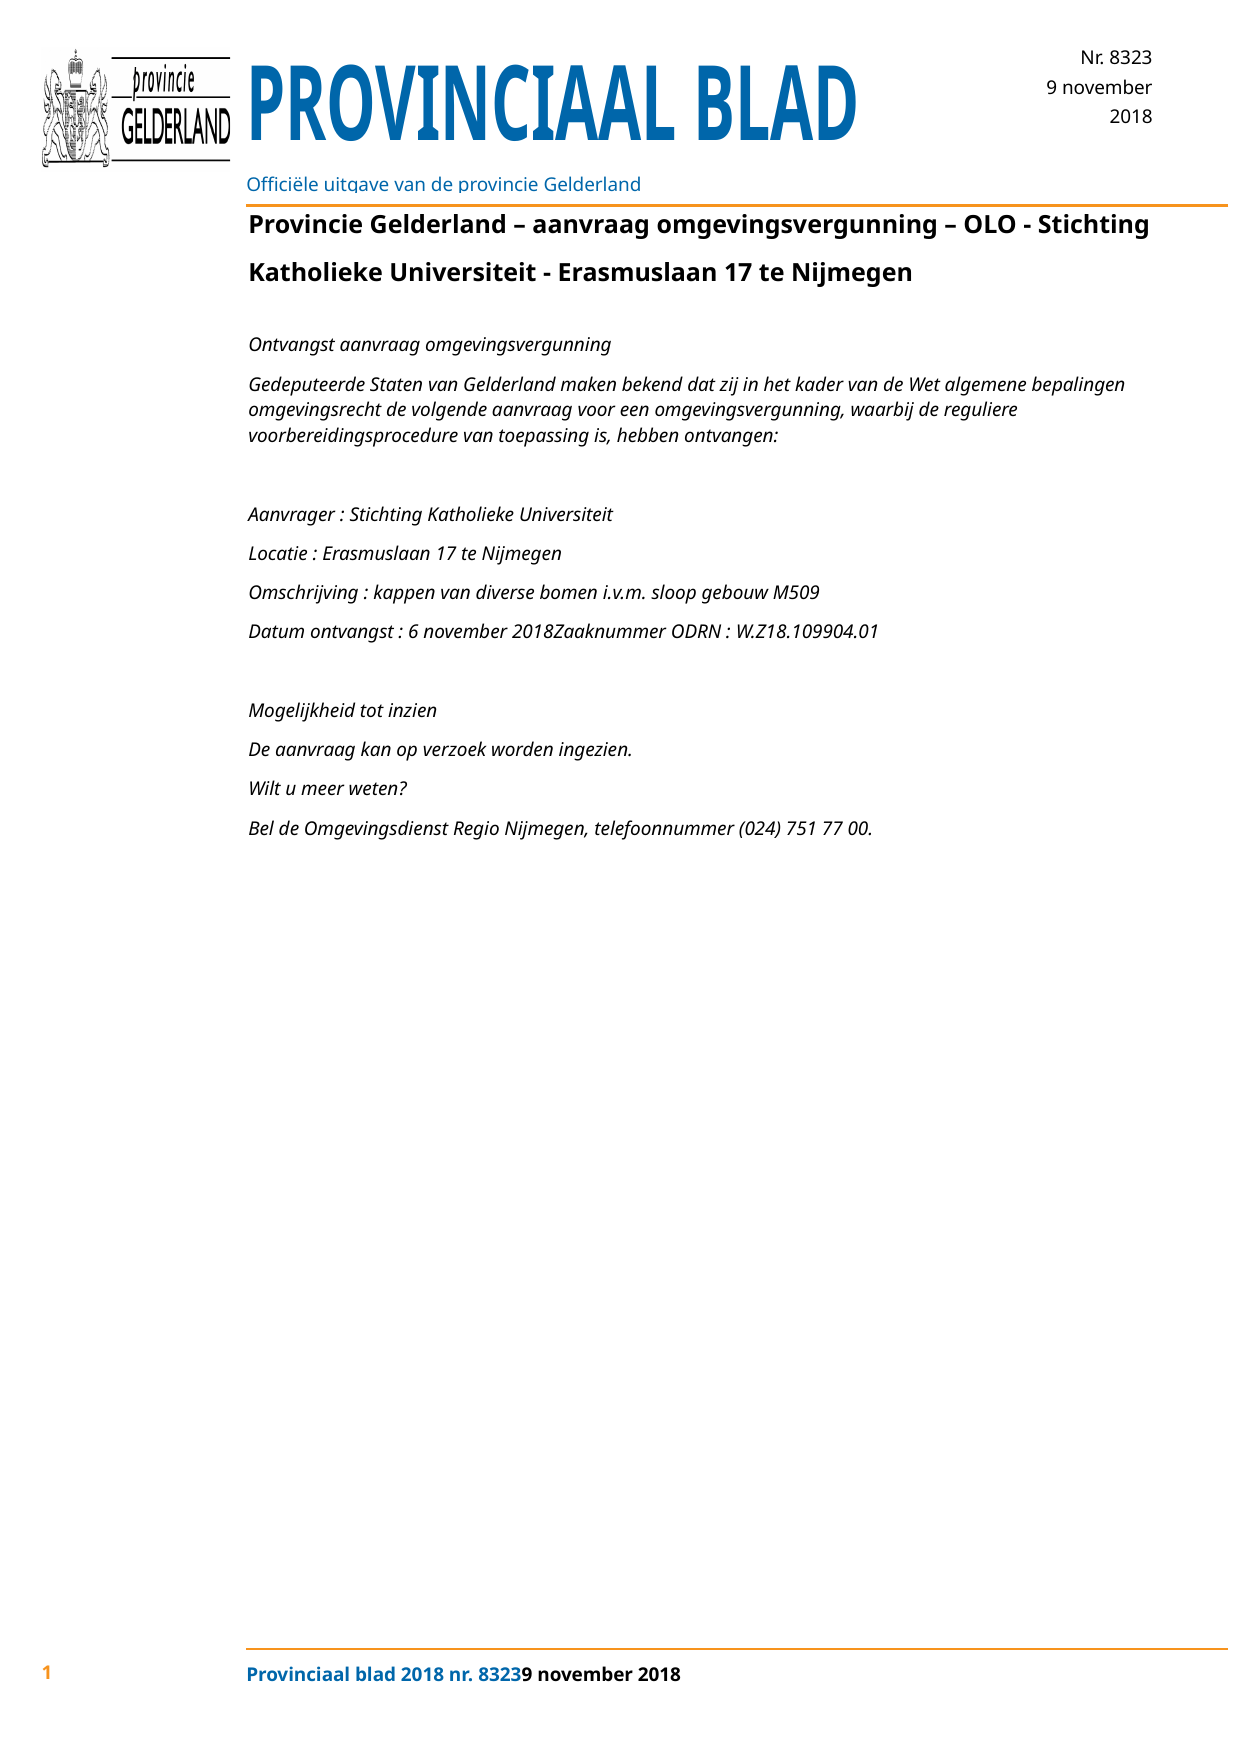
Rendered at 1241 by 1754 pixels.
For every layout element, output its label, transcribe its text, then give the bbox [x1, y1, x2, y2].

text Mogelijkheid tot inzien [248, 697, 1152, 723]
text Ontvangst aanvraag omgevingsvergunning [248, 331, 1152, 357]
text Locatie : Erasmuslaan 17 te Nijmegen [248, 540, 1152, 566]
text Wilt u meer weten? [248, 776, 1152, 801]
text Bel de Omgevingsdienst Regio Nijmegen, telefoonnummer (024) 751 77 00. [248, 815, 1152, 841]
text Omschrijving : kappen van diverse bomen i.v.m. sloop gebouw M509 [248, 579, 1152, 605]
picture [41, 47, 231, 172]
text Gedeputeerde Staten van Gelderland maken bekend dat zij in het kader van de Wet algemene bepalingen omgevingsrecht de volgende aanvraag voor een omgevingsvergunning, waarbij de reguliere voorbereidingsprocedure van toepassing is, hebben ontvangen: [248, 371, 1152, 448]
text Datum ontvangst : 6 november 2018Zaaknummer ODRN : W.Z18.109904.01 [248, 618, 1152, 644]
text Provincie Gelderland – aanvraag omgevingsvergunning – OLO - Stichting Katholieke Universiteit - Erasmuslaan 17 te Nijmegen [248, 207, 1152, 288]
text De aanvraag kan op verzoek worden ingezien. [248, 736, 1152, 762]
text Aanvrager : Stichting Katholieke Universiteit [248, 501, 1152, 526]
